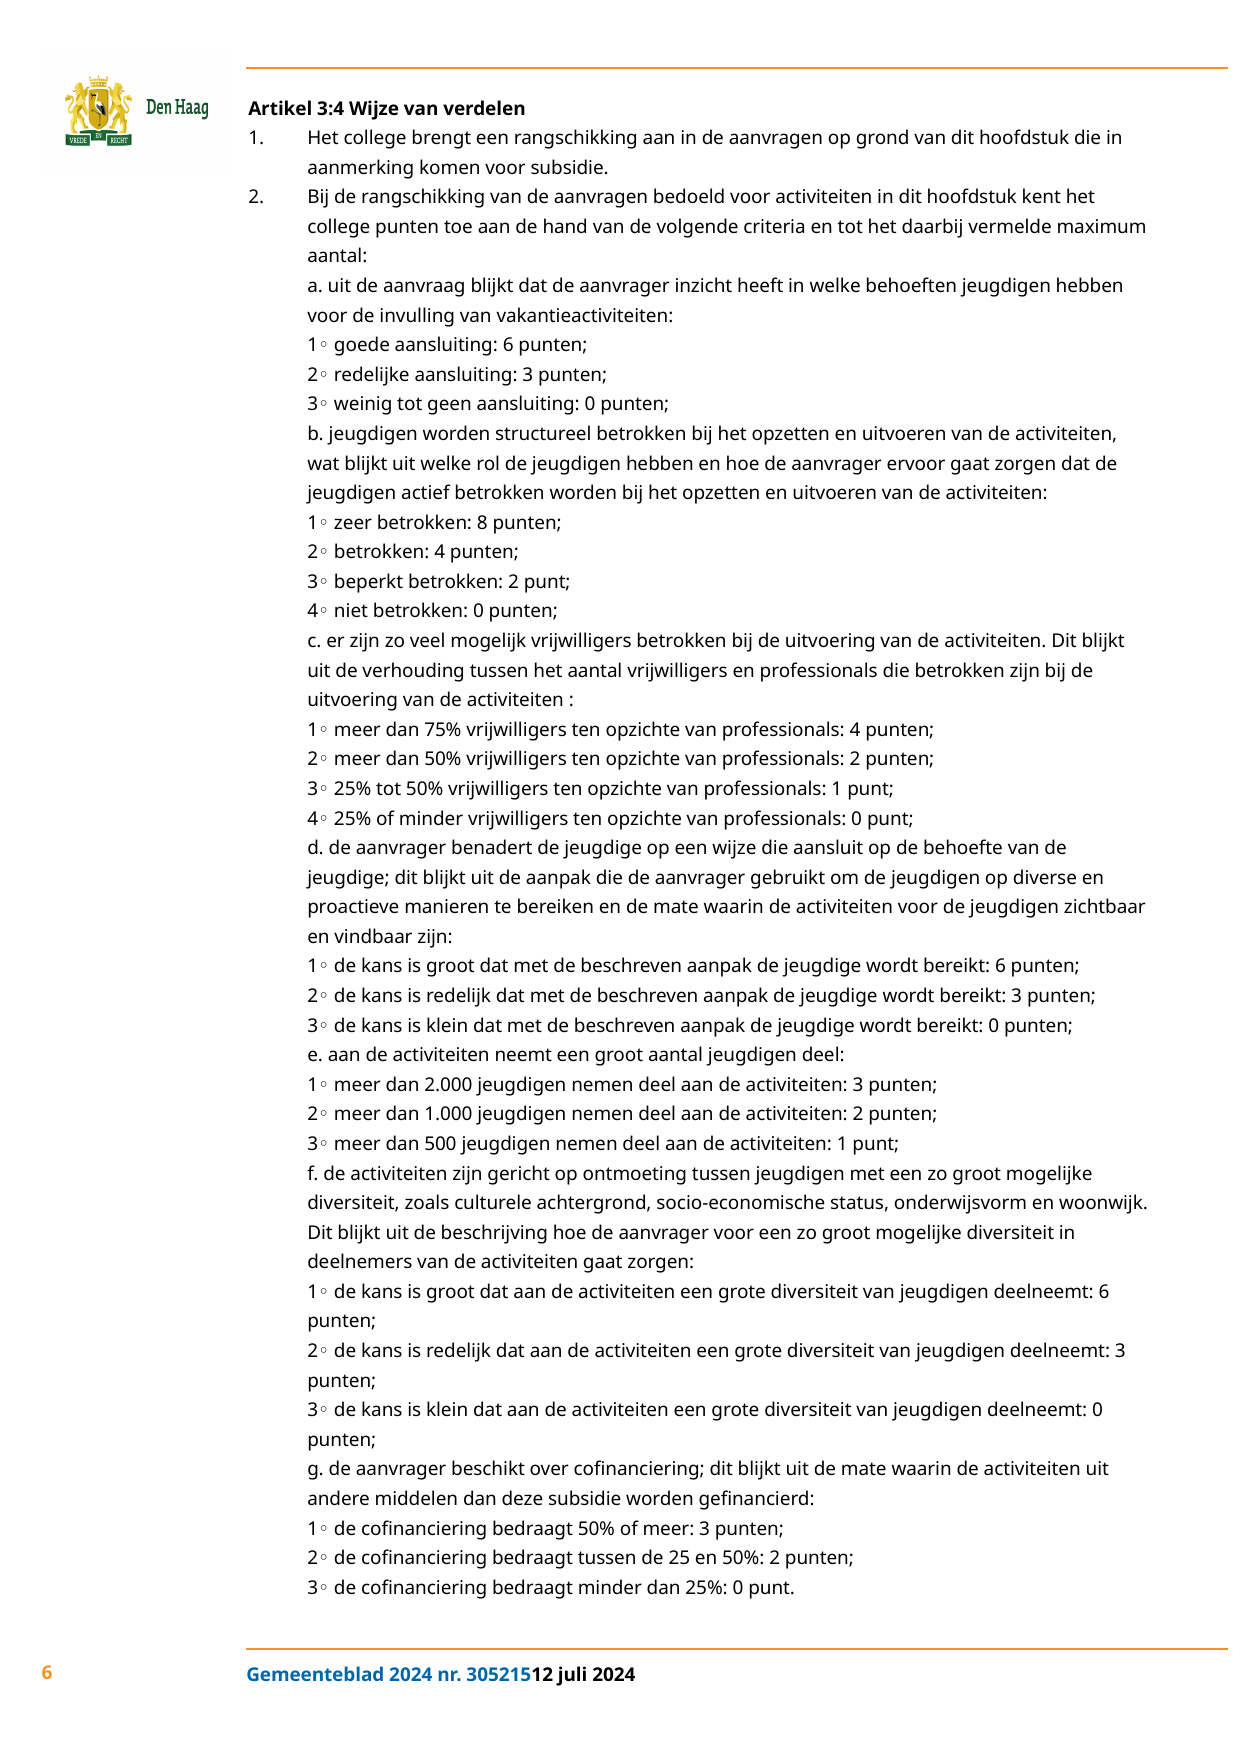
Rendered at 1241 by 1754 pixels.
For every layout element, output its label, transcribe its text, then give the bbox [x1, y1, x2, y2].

list 3◦ meer dan 500 jeugdigen nemen deel aan de activiteiten: 1 punt; [248, 1130, 1152, 1156]
list g. de aanvrager beschikt over cofinanciering; dit blijkt uit de mate waarin de activiteiten uit andere middelen dan deze subsidie worden gefinancierd: [248, 1456, 1152, 1511]
list 2◦ meer dan 1.000 jeugdigen nemen deel aan de activiteiten: 2 punten; [248, 1101, 1152, 1126]
list d. de aanvrager benadert de jeugdige op een wijze die aansluit op de behoefte van de jeugdige; dit blijkt uit de aanpak die de aanvrager gebruikt om de jeugdigen op diverse en proactieve manieren te bereiken en de mate waarin de activiteiten voor de jeugdigen zichtbaar en vindbaar zijn: [248, 834, 1152, 949]
list 3◦ weinig tot geen aansluiting: 0 punten; [248, 391, 1152, 416]
list 2◦ redelijke aansluiting: 3 punten; [248, 361, 1152, 387]
list 3◦ beperkt betrokken: 2 punt; [248, 568, 1152, 594]
list 4◦ 25% of minder vrijwilligers ten opzichte van professionals: 0 punt; [248, 805, 1152, 831]
list f. de activiteiten zijn gericht op ontmoeting tussen jeugdigen met een zo groot mogelijke diversiteit, zoals culturele achtergrond, socio-economische status, onderwijsvorm en woonwijk. Dit blijkt uit de beschrijving hoe de aanvrager voor een zo groot mogelijke diversiteit in deelnemers van de activiteiten gaat zorgen: [248, 1160, 1152, 1274]
list 3◦ de kans is klein dat aan de activiteiten een grote diversiteit van jeugdigen deelneemt: 0 punten; [248, 1396, 1152, 1452]
list e. aan de activiteiten neemt een groot aantal jeugdigen deel: [248, 1041, 1152, 1067]
list Bij de rangschikking van de aanvragen bedoeld voor activiteiten in dit hoofdstuk kent het college punten toe aan de hand van de volgende criteria en tot het daarbij vermelde maximum aantal: [248, 183, 1152, 268]
list 3◦ 25% tot 50% vrijwilligers ten opzichte van professionals: 1 punt; [248, 775, 1152, 801]
list 2◦ de kans is redelijk dat aan de activiteiten een grote diversiteit van jeugdigen deelneemt: 3 punten; [248, 1337, 1152, 1393]
list 3◦ de cofinanciering bedraagt minder dan 25%: 0 punt. [248, 1574, 1152, 1600]
list 1◦ de cofinanciering bedraagt 50% of meer: 3 punten; [248, 1515, 1152, 1541]
list 1◦ meer dan 2.000 jeugdigen nemen deel aan de activiteiten: 3 punten; [248, 1071, 1152, 1097]
list 1◦ de kans is groot dat aan de activiteiten een grote diversiteit van jeugdigen deelneemt: 6 punten; [248, 1278, 1152, 1333]
list c. er zijn zo veel mogelijk vrijwilligers betrokken bij de uitvoering van de activiteiten. Dit blijkt uit de verhouding tussen het aantal vrijwilligers en professionals die betrokken zijn bij de uitvoering van de activiteiten : [248, 627, 1152, 712]
list 3◦ de kans is klein dat met de beschreven aanpak de jeugdige wordt bereikt: 0 punten; [248, 1012, 1152, 1038]
picture [41, 47, 231, 172]
list 1◦ zeer betrokken: 8 punten; [248, 509, 1152, 535]
list b. jeugdigen worden structureel betrokken bij het opzetten en uitvoeren van de activiteiten, wat blijkt uit welke rol de jeugdigen hebben en hoe de aanvrager ervoor gaat zorgen dat de jeugdigen actief betrokken worden bij het opzetten en uitvoeren van de activiteiten: [248, 420, 1152, 505]
list 1◦ goede aansluiting: 6 punten; [248, 331, 1152, 357]
list 2◦ meer dan 50% vrijwilligers ten opzichte van professionals: 2 punten; [248, 746, 1152, 771]
list 1◦ meer dan 75% vrijwilligers ten opzichte van professionals: 4 punten; [248, 716, 1152, 742]
list 4◦ niet betrokken: 0 punten; [248, 598, 1152, 623]
list a. uit de aanvraag blijkt dat de aanvrager inzicht heeft in welke behoeften jeugdigen hebben voor de invulling van vakantieactiviteiten: [248, 272, 1152, 328]
list 2◦ de kans is redelijk dat met de beschreven aanpak de jeugdige wordt bereikt: 3 punten; [248, 982, 1152, 1008]
list Het college brengt een rangschikking aan in de aanvragen op grond van dit hoofdstuk die in aanmerking komen voor subsidie. [248, 124, 1152, 180]
list 1◦ de kans is groot dat met de beschreven aanpak de jeugdige wordt bereikt: 6 punten; [248, 953, 1152, 978]
text Artikel 3:4 Wijze van verdelen [248, 95, 1152, 121]
list 2◦ betrokken: 4 punten; [248, 538, 1152, 564]
list 2◦ de cofinanciering bedraagt tussen de 25 en 50%: 2 punten; [248, 1544, 1152, 1570]
